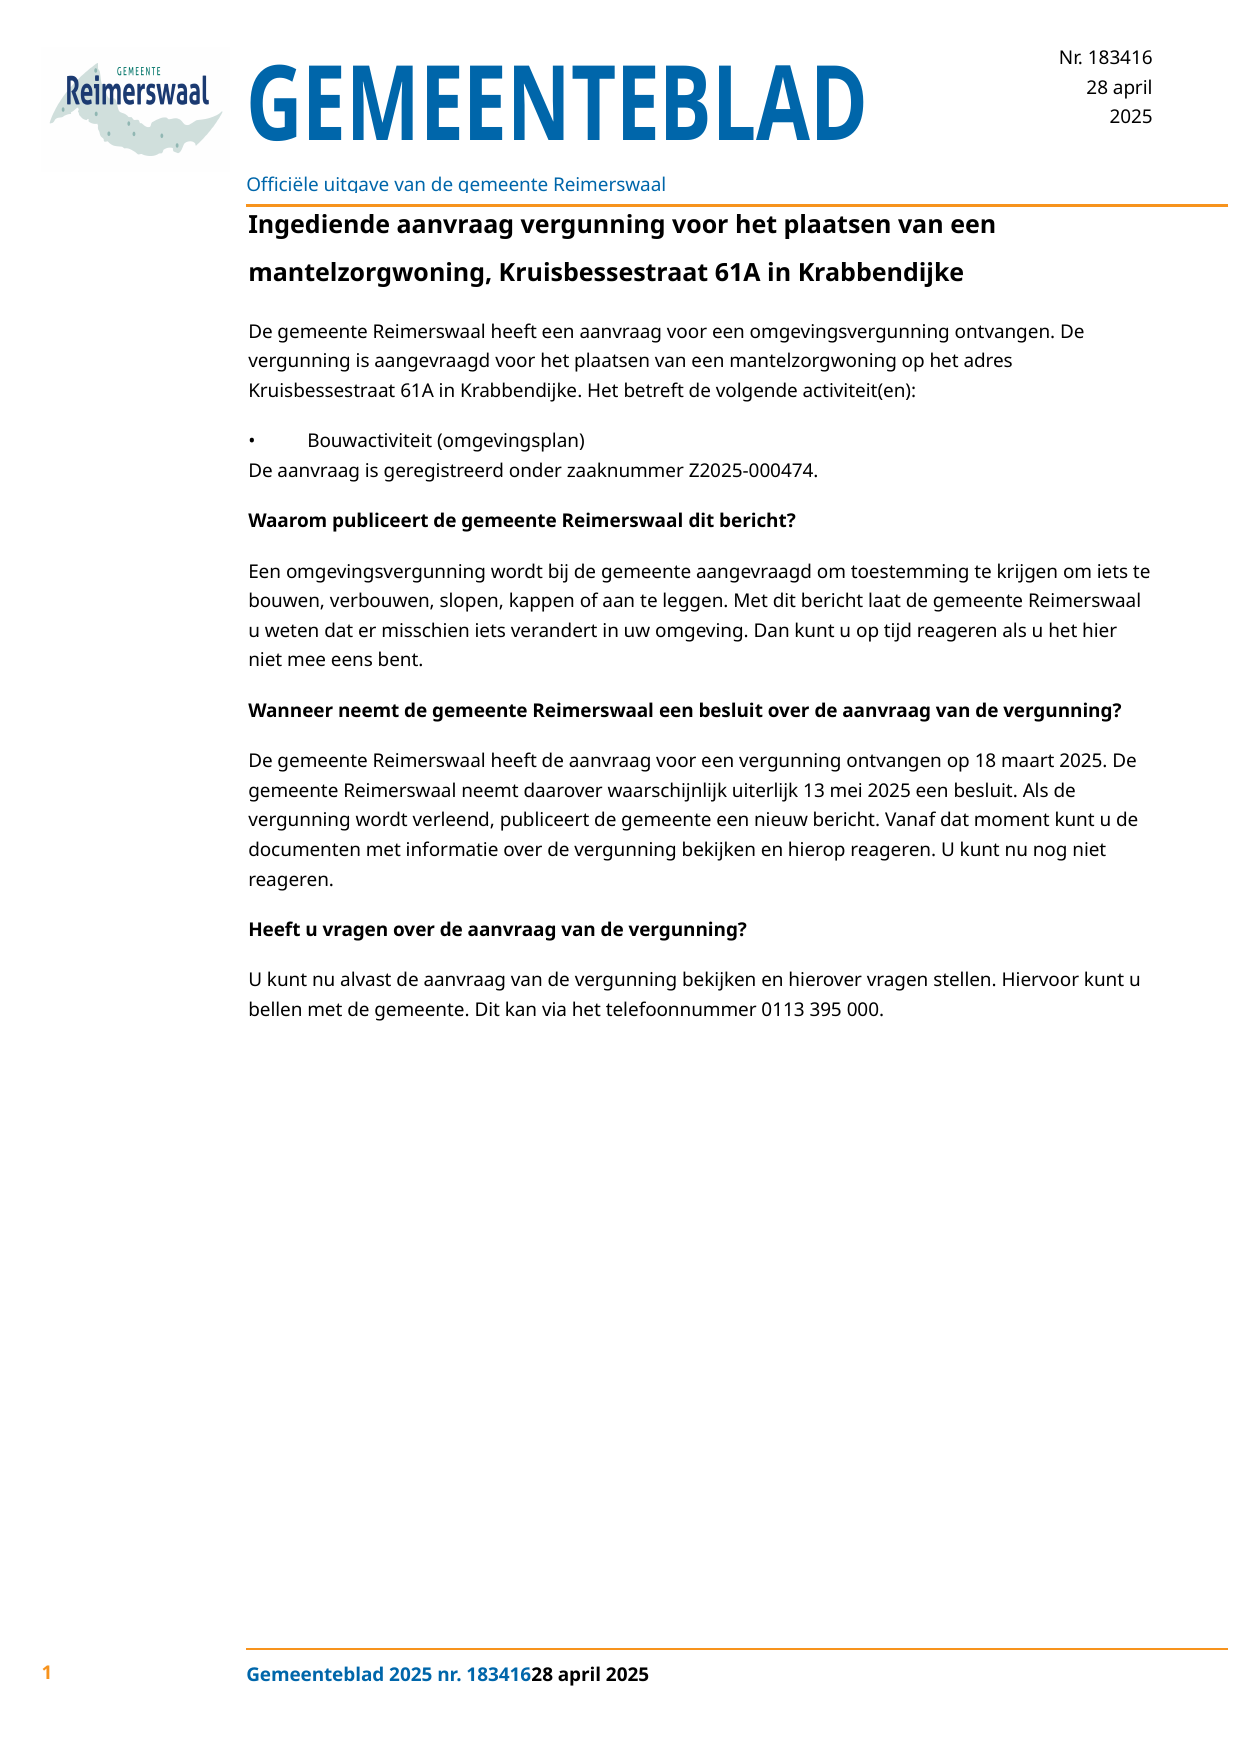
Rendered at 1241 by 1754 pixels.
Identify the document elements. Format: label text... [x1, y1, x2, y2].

text U kunt nu alvast de aanvraag van de vergunning bekijken en hierover vragen stellen. Hiervoor kunt u bellen met de gemeente. Dit kan via het telefoonnummer 0113 395 000. [248, 967, 1152, 1022]
text Heeft u vragen over de aanvraag van de vergunning? [248, 916, 1152, 942]
text De gemeente Reimerswaal heeft de aanvraag voor een vergunning ontvangen op 18 maart 2025. De gemeente Reimerswaal neemt daarover waarschijnlijk uiterlijk 13 mei 2025 een besluit. Als de vergunning wordt verleend, publiceert de gemeente een nieuw bericht. Vanaf dat moment kunt u de documenten met informatie over de vergunning bekijken en hierop reageren. U kunt nu nog niet reageren. [248, 747, 1152, 892]
text De aanvraag is geregistreerd onder zaaknummer Z2025-000474. [248, 457, 1152, 483]
list Bouwactiviteit (omgevingsplan) [248, 427, 1152, 453]
text De gemeente Reimerswaal heeft een aanvraag voor een omgevingsvergunning ontvangen. De vergunning is aangevraagd voor het plaatsen van een mantelzorgwoning op het adres Kruisbessestraat 61A in Krabbendijke. Het betreft de volgende activiteit(en): [248, 318, 1152, 403]
picture [41, 47, 231, 172]
text Een omgevingsvergunning wordt bij de gemeente aangevraagd om toestemming te krijgen om iets te bouwen, verbouwen, slopen, kappen of aan te leggen. Met dit bericht laat de gemeente Reimerswaal u weten dat er misschien iets verandert in uw omgeving. Dan kunt u op tijd reageren als u het hier niet mee eens bent. [248, 558, 1152, 672]
text Waarom publiceert de gemeente Reimerswaal dit bericht? [248, 507, 1152, 533]
text Ingediende aanvraag vergunning voor het plaatsen van een mantelzorgwoning, Kruisbessestraat 61A in Krabbendijke [248, 207, 1152, 288]
text Wanneer neemt de gemeente Reimerswaal een besluit over de aanvraag van de vergunning? [248, 697, 1152, 723]
